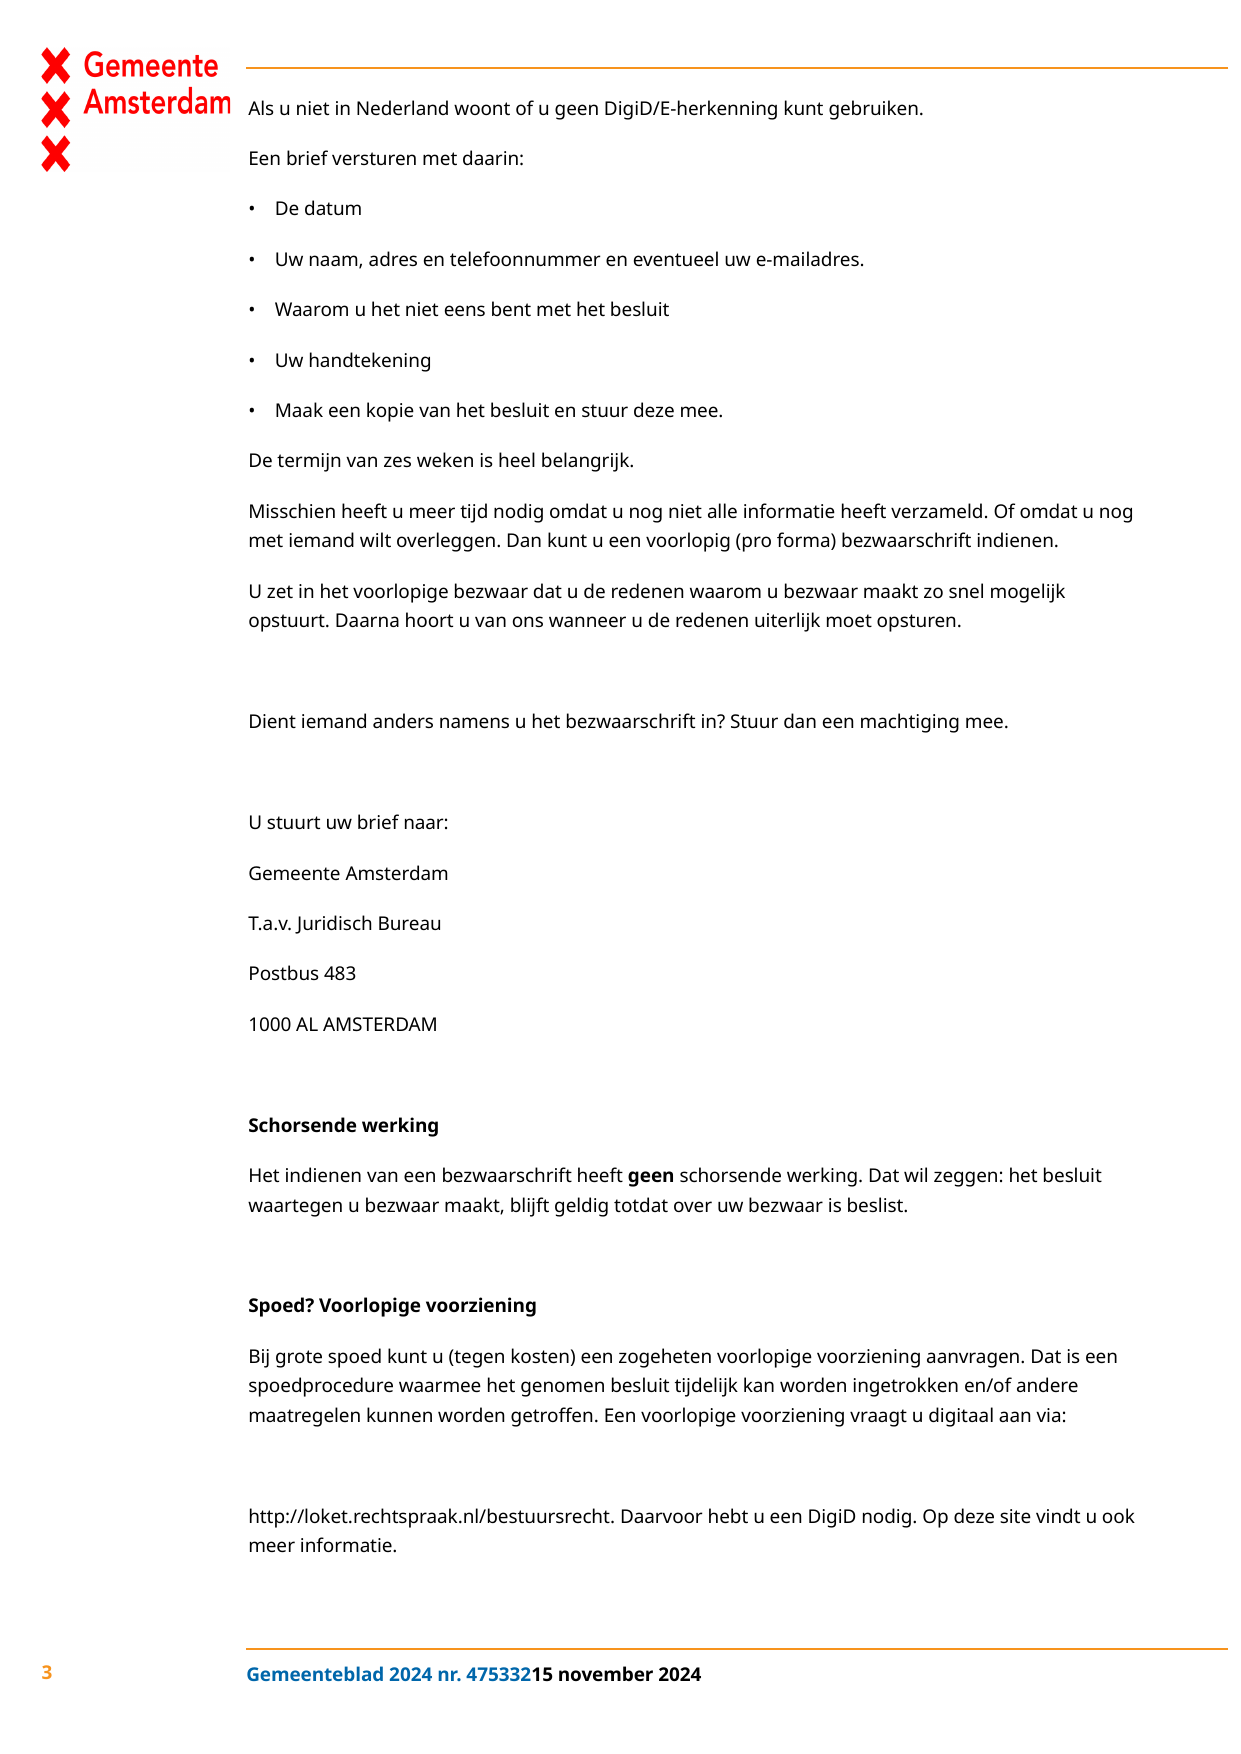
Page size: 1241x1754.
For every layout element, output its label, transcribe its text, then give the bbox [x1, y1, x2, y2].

text Misschien heeft u meer tijd nodig omdat u nog niet alle informatie heeft verzameld. Of omdat u nog met iemand wilt overleggen. Dan kunt u een voorlopig (pro forma) bezwaarschrift indienen. [248, 498, 1152, 553]
text T.a.v. Juridisch Bureau [248, 910, 1152, 936]
text • Uw handtekening [248, 347, 1152, 373]
text U stuurt uw brief naar: [248, 809, 1152, 835]
text Spoed? Voorlopige voorziening [248, 1293, 1152, 1318]
text • Waarom u het niet eens bent met het besluit [248, 296, 1152, 322]
text Het indienen van een bezwaarschrift heeft geen schorsende werking. Dat wil zeggen: het besluit waartegen u bezwaar maakt, blijft geldig totdat over uw bezwaar is beslist. [248, 1162, 1152, 1218]
text Dient iemand anders namens u het bezwaarschrift in? Stuur dan een machtiging mee. [248, 708, 1152, 734]
text Bij grote spoed kunt u (tegen kosten) een zogeheten voorlopige voorziening aanvragen. Dat is een spoedprocedure waarmee het genomen besluit tijdelijk kan worden ingetrokken en/of andere maatregelen kunnen worden getroffen. Een voorlopige voorziening vraagt u digitaal aan via: [248, 1343, 1152, 1428]
picture [41, 47, 231, 172]
text 1000 AL AMSTERDAM [248, 1011, 1152, 1037]
text Een brief versturen met daarin: [248, 145, 1152, 171]
text Postbus 483 [248, 961, 1152, 986]
text http://loket.rechtspraak.nl/bestuursrecht. Daarvoor hebt u een DigiD nodig. Op deze site vindt u ook meer informatie. [248, 1503, 1152, 1558]
text Gemeente Amsterdam [248, 860, 1152, 886]
text Schorsende werking [248, 1112, 1152, 1138]
text • Uw naam, adres en telefoonnummer en eventueel uw e-mailadres. [248, 246, 1152, 272]
text Als u niet in Nederland woont of u geen DigiD/E-herkenning kunt gebruiken. [248, 95, 1152, 121]
text De termijn van zes weken is heel belangrijk. [248, 448, 1152, 473]
text • De datum [248, 196, 1152, 221]
text • Maak een kopie van het besluit en stuur deze mee. [248, 397, 1152, 423]
text U zet in het voorlopige bezwaar dat u de redenen waarom u bezwaar maakt zo snel mogelijk opstuurt. Daarna hoort u van ons wanneer u de redenen uiterlijk moet opsturen. [248, 578, 1152, 633]
